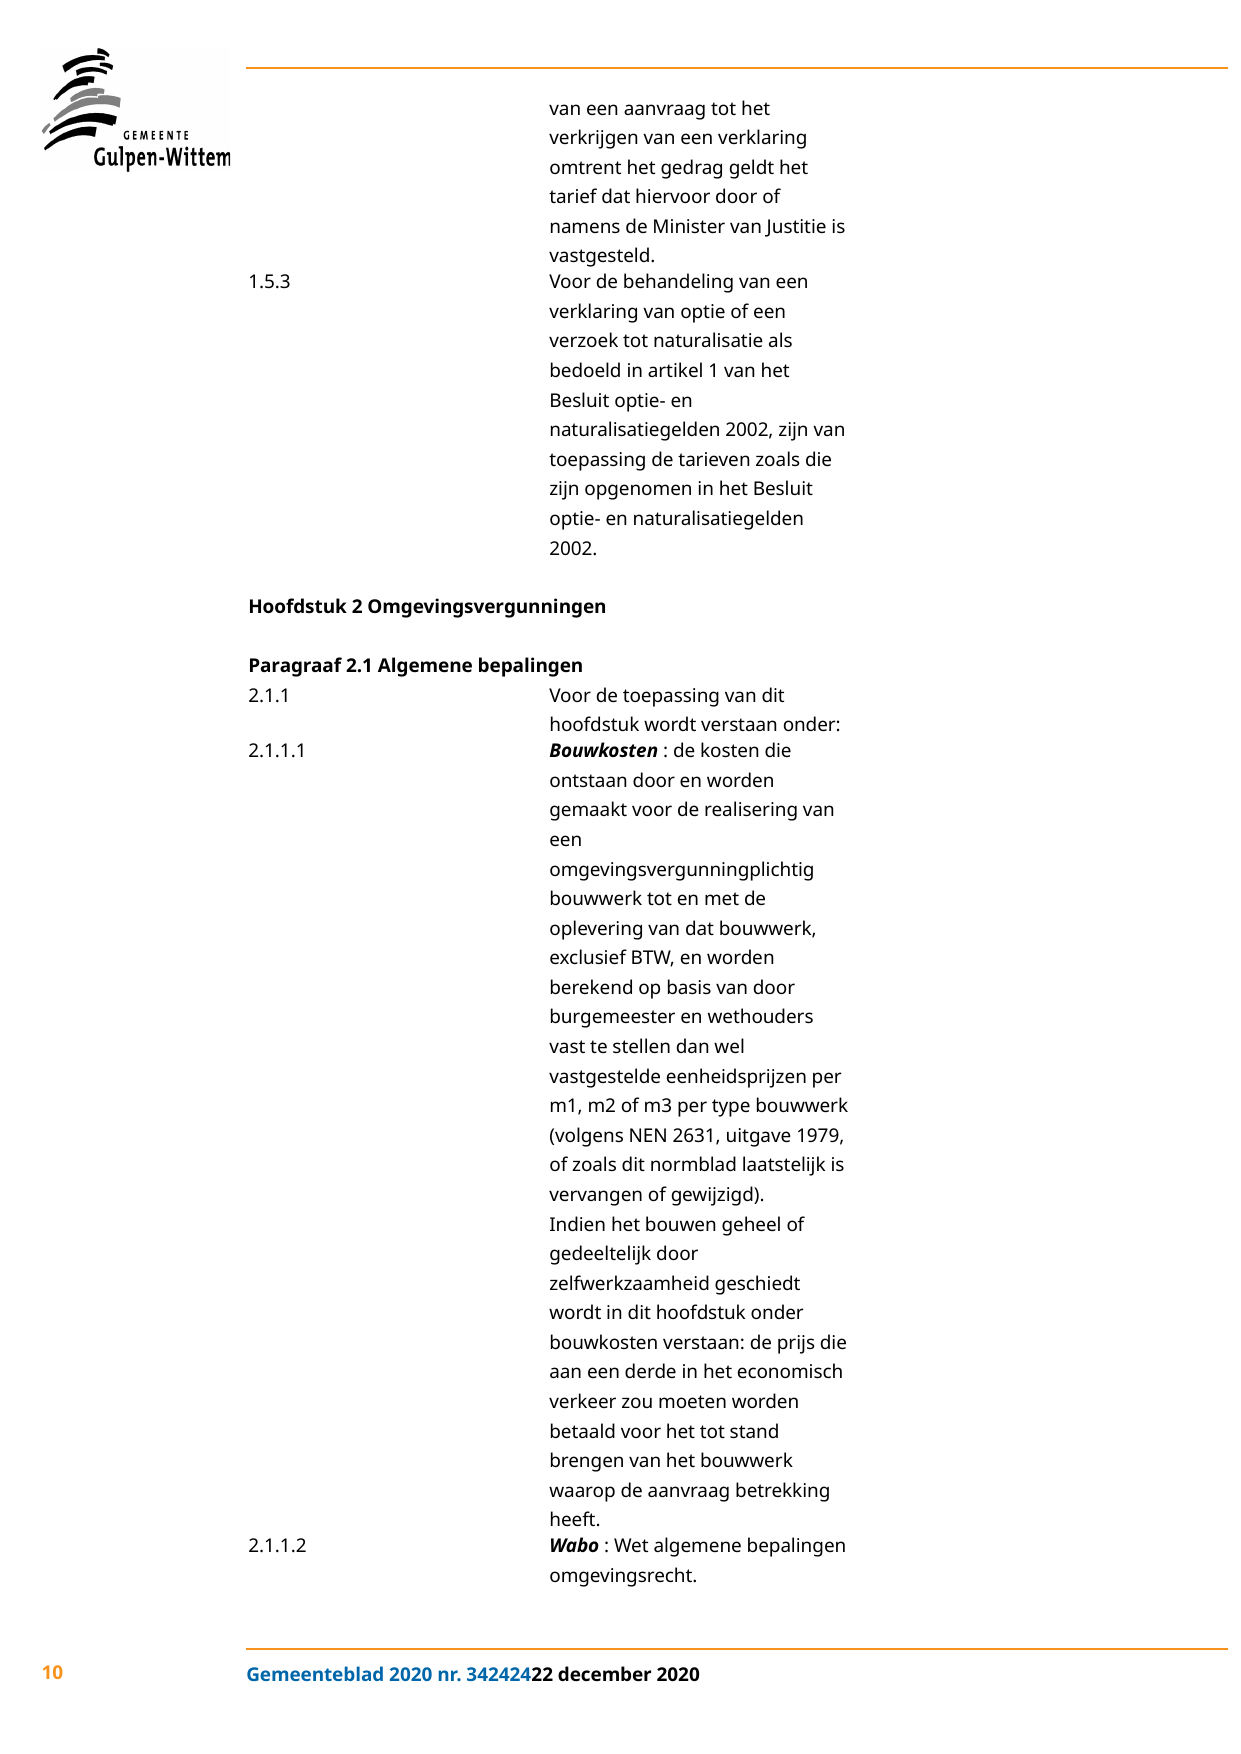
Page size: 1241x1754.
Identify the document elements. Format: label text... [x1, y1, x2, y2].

table_cell [850, 269, 1152, 560]
table_cell [850, 1532, 1152, 1588]
table_cell [850, 738, 1152, 1532]
table_cell Wabo : Wet algemene bepalingen omgevingsrecht. [549, 1532, 850, 1588]
table_cell Bouwkosten : de kosten die ontstaan door en worden gemaakt voor de realisering van een omgevingsvergunningplichtig bouwwerk tot en met de oplevering van dat bouwwerk, exclusief BTW, en worden berekend op basis van door burgemeester en wethouders vast te stellen dan wel vastgestelde eenheidsprijzen per m1, m2 of m3 per type bouwwerk (volgens NEN 2631, uitgave 1979, of zoals dit normblad laatstelijk is vervangen of gewijzigd). Indien het bouwen geheel of gedeeltelijk door zelfwerkzaamheid geschiedt wordt in dit hoofdstuk onder bouwkosten verstaan: de prijs die aan een derde in het economisch verkeer zou moeten worden betaald voor het tot stand brengen van het bouwwerk waarop de aanvraag betrekking heeft. [549, 738, 850, 1532]
table_header Voor de toepassing van dit hoofdstuk wordt verstaan onder: [549, 682, 850, 737]
table_header [850, 682, 1152, 737]
table_cell 2.1.1.1 [248, 738, 549, 1532]
table_cell Voor de behandeling van een verklaring van optie of een verzoek tot naturalisatie als bedoeld in artikel 1 van het Besluit optie- en naturalisatiegelden 2002, zijn van toepassing de tarieven zoals die zijn opgenomen in het Besluit optie- en naturalisatiegelden 2002. [549, 269, 850, 560]
table_cell [850, 95, 1152, 268]
table_cell van een aanvraag tot het verkrijgen van een verklaring omtrent het gedrag geldt het tarief dat hiervoor door of namens de Minister van Justitie is vastgesteld. [549, 95, 850, 268]
text Hoofdstuk 2 Omgevingsvergunningen [248, 593, 1152, 619]
table_header 2.1.1 [248, 682, 549, 737]
table_cell [248, 95, 549, 268]
table_cell 1.5.3 [248, 269, 549, 560]
text Paragraaf 2.1 Algemene bepalingen [248, 652, 1152, 678]
picture [41, 47, 231, 172]
table_cell 2.1.1.2 [248, 1532, 549, 1588]
